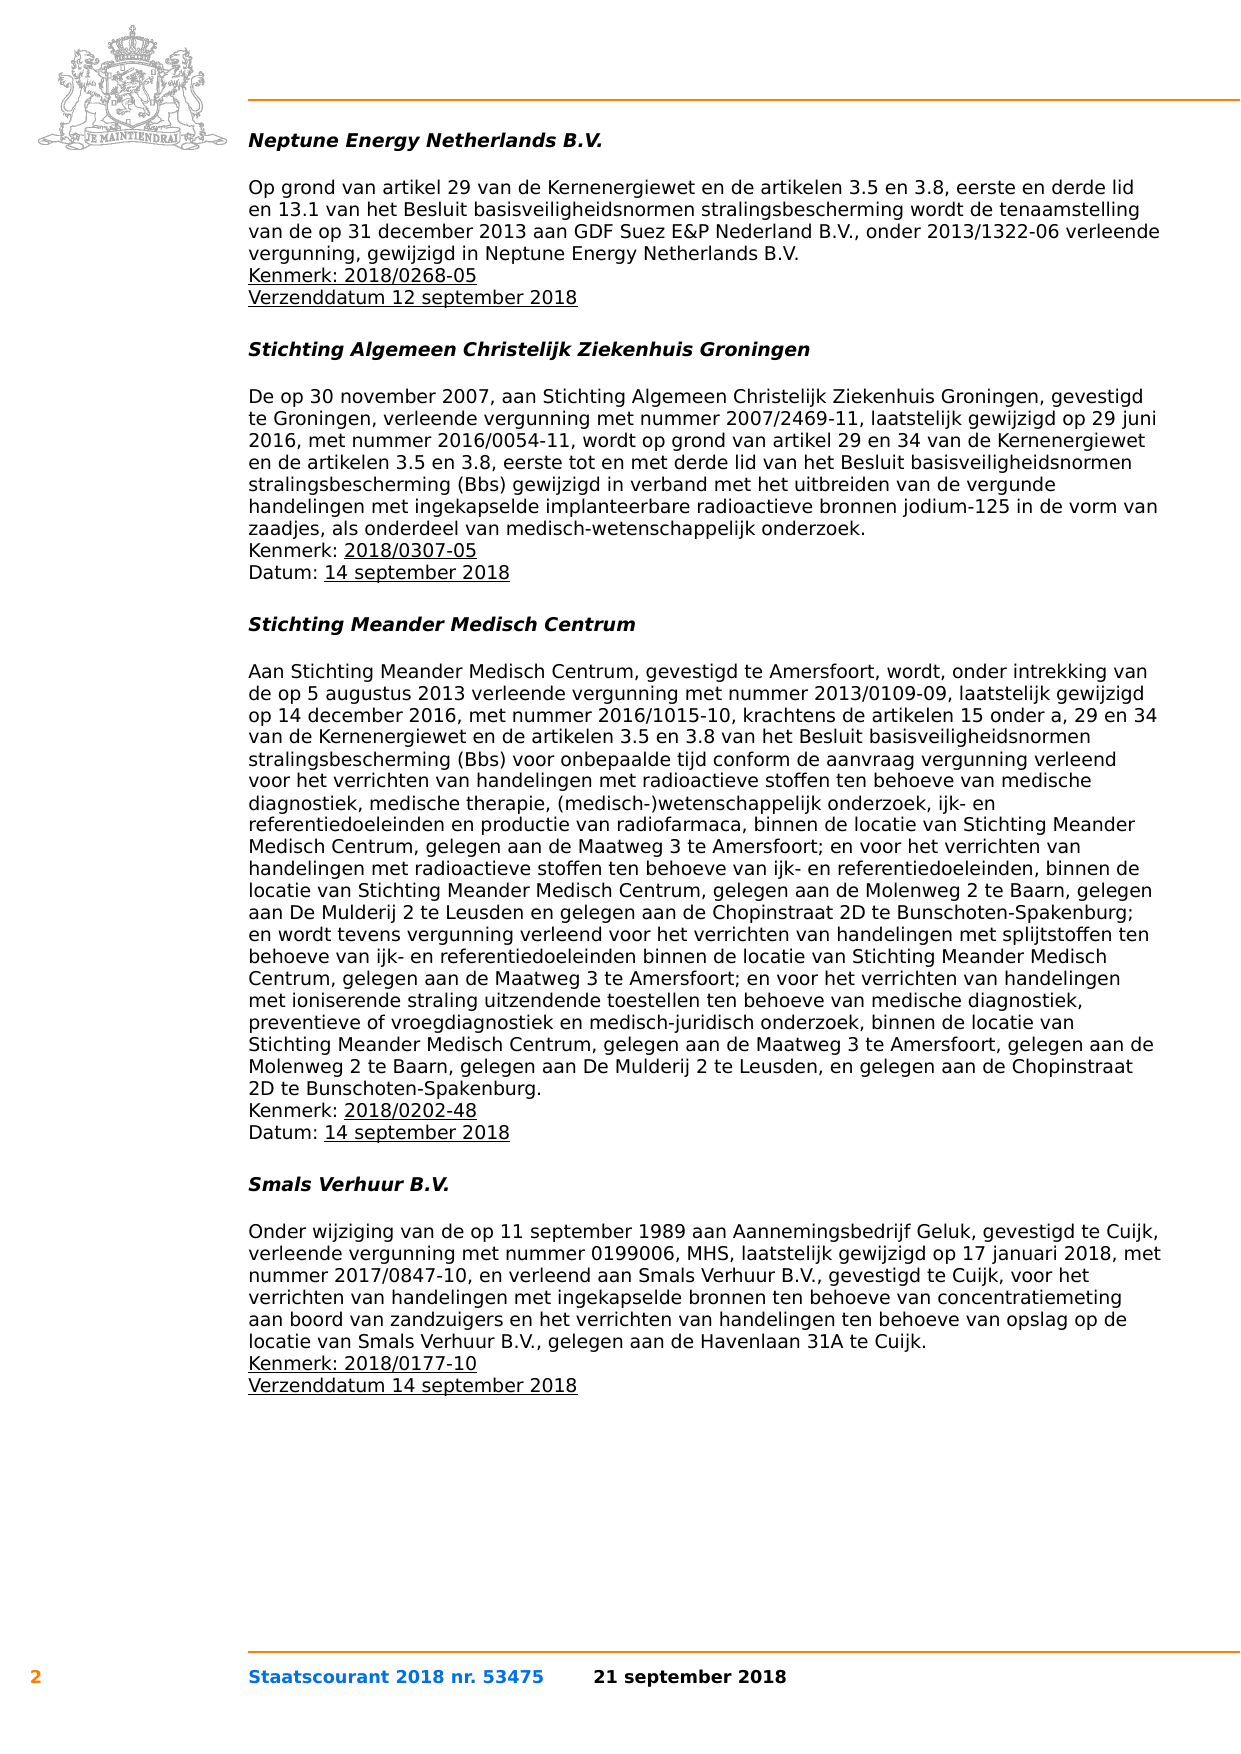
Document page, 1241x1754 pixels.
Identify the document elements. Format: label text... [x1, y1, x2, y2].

picture [38, 25, 227, 150]
text Kenmerk: 2018/0177-10 [248, 1353, 1163, 1375]
text Kenmerk: 2018/0268-05 [248, 265, 1163, 287]
text Verzenddatum 12 september 2018 [248, 287, 1163, 309]
text Aan Stichting Meander Medisch Centrum, gevestigd te Amersfoort, wordt, onder intrekking van de op 5 augustus 2013 verleende vergunning met nummer 2013/0109-09, laatstelijk gewijzigd op 14 december 2016, met nummer 2016/1015-10, krachtens de artikelen 15 onder a, 29 en 34 van de Kernenergiewet en de artikelen 3.5 en 3.8 van het Besluit basisveiligheidsnormen stralingsbescherming (Bbs) voor onbepaalde tijd conform de aanvraag vergunning verleend voor het verrichten van handelingen met radioactieve stoffen ten behoeve van medische diagnostiek, medische therapie, (medisch-)wetenschappelijk onderzoek, ijk- en referentiedoeleinden en productie van radiofarmaca, binnen de locatie van Stichting Meander Medisch Centrum, gelegen aan de Maatweg 3 te Amersfoort; en voor het verrichten van handelingen met radioactieve stoffen ten behoeve van ijk- en referentiedoeleinden, binnen de locatie van Stichting Meander Medisch Centrum, gelegen aan de Molenweg 2 te Baarn, gelegen aan De Mulderij 2 te Leusden en gelegen aan de Chopinstraat 2D te Bunschoten-Spakenburg; en wordt tevens vergunning verleend voor het verrichten van handelingen met splijtstoffen ten behoeve van ijk- en referentiedoeleinden binnen de locatie van Stichting Meander Medisch Centrum, gelegen aan de Maatweg 3 te Amersfoort; en voor het verrichten van handelingen met ioniserende straling uitzendende toestellen ten behoeve van medische diagnostiek, preventieve of vroegdiagnostiek en medisch-juridisch onderzoek, binnen de locatie van Stichting Meander Medisch Centrum, gelegen aan de Maatweg 3 te Amersfoort, gelegen aan de Molenweg 2 te Baarn, gelegen aan De Mulderij 2 te Leusden, en gelegen aan de Chopinstraat 2D te Bunschoten-Spakenburg. [248, 661, 1163, 1100]
subtitle Neptune Energy Netherlands B.V. [248, 130, 1163, 152]
text Onder wijziging van de op 11 september 1989 aan Aannemingsbedrijf Geluk, gevestigd te Cuijk, verleende vergunning met nummer 0199006, MHS, laatstelijk gewijzigd op 17 januari 2018, met nummer 2017/0847-10, en verleend aan Smals Verhuur B.V., gevestigd te Cuijk, voor het verrichten van handelingen met ingekapselde bronnen ten behoeve van concentratiemeting aan boord van zandzuigers en het verrichten van handelingen ten behoeve van opslag op de locatie van Smals Verhuur B.V., gelegen aan de Havenlaan 31A te Cuijk. [248, 1221, 1163, 1353]
text Kenmerk: 2018/0307-05 [248, 539, 1163, 562]
subtitle Smals Verhuur B.V. [248, 1174, 1163, 1196]
text Kenmerk: 2018/0202-48 [248, 1100, 1163, 1122]
subtitle Stichting Meander Medisch Centrum [248, 613, 1163, 636]
text Verzenddatum 14 september 2018 [248, 1375, 1163, 1397]
subtitle Stichting Algemeen Christelijk Ziekenhuis Groningen [248, 339, 1163, 361]
text Datum: 14 september 2018 [248, 562, 1163, 583]
text Datum: 14 september 2018 [248, 1122, 1163, 1144]
text Op grond van artikel 29 van de Kernenergiewet en de artikelen 3.5 en 3.8, eerste en derde lid en 13.1 van het Besluit basisveiligheidsnormen stralingsbescherming wordt de tenaamstelling van de op 31 december 2013 aan GDF Suez E&P Nederland B.V., onder 2013/1322-06 verleende vergunning, gewijzigd in Neptune Energy Netherlands B.V. [248, 177, 1163, 265]
text De op 30 november 2007, aan Stichting Algemeen Christelijk Ziekenhuis Groningen, gevestigd te Groningen, verleende vergunning met nummer 2007/2469-11, laatstelijk gewijzigd op 29 juni 2016, met nummer 2016/0054-11, wordt op grond van artikel 29 en 34 van de Kernenergiewet en de artikelen 3.5 en 3.8, eerste tot en met derde lid van het Besluit basisveiligheidsnormen stralingsbescherming (Bbs) gewijzigd in verband met het uitbreiden van de vergunde handelingen met ingekapselde implanteerbare radioactieve bronnen jodium-125 in de vorm van zaadjes, als onderdeel van medisch-wetenschappelijk onderzoek. [248, 386, 1163, 539]
